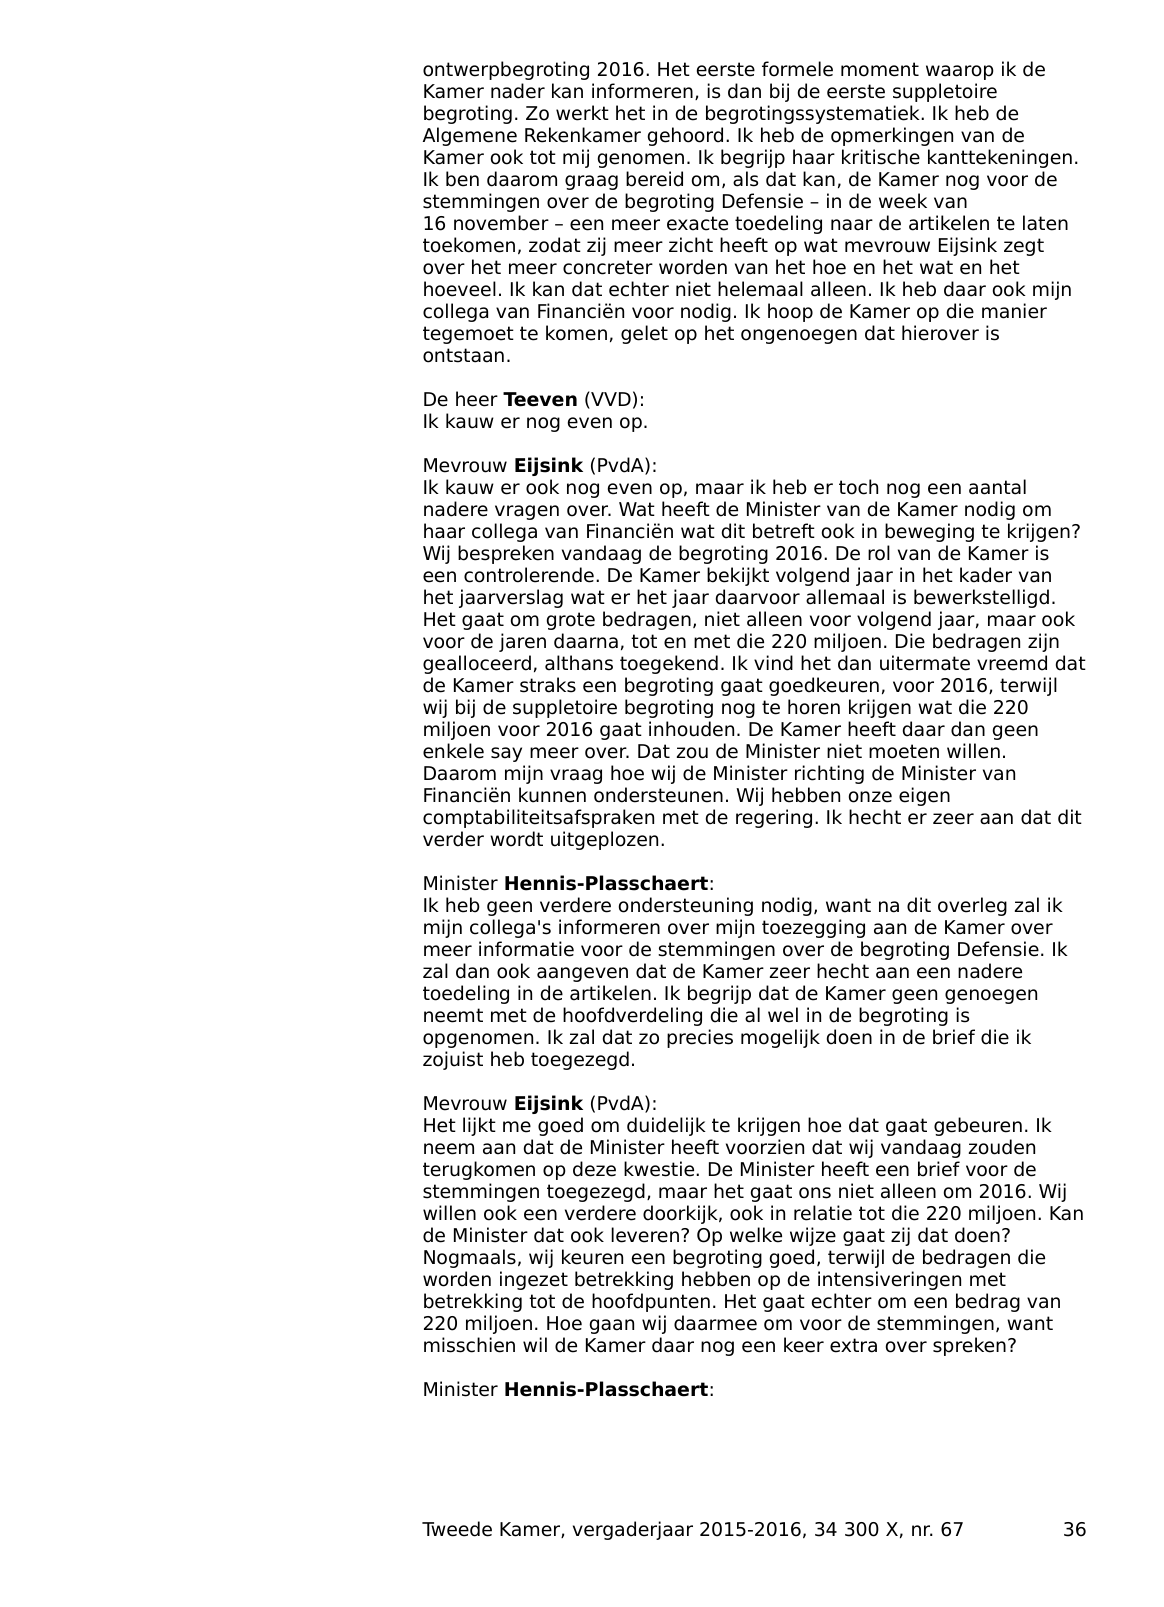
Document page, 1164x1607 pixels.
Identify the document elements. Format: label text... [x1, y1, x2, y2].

text Minister Hennis-Plasschaert: [422, 1379, 1087, 1401]
text Mevrouw Eijsink (PvdA): [422, 455, 1087, 477]
text Ik heb geen verdere ondersteuning nodig, want na dit overleg zal ik mijn collega's informeren over mijn toezegging aan de Kamer over meer informatie voor de stemmingen over de begroting Defensie. Ik zal dan ook aangeven dat de Kamer zeer hecht aan een nadere toedeling in de artikelen. Ik begrijp dat de Kamer geen genoegen neemt met de hoofdverdeling die al wel in de begroting is opgenomen. Ik zal dat zo precies mogelijk doen in de brief die ik zojuist heb toegezegd. [422, 895, 1087, 1071]
text ontwerpbegroting 2016. Het eerste formele moment waarop ik de Kamer nader kan informeren, is dan bij de eerste suppletoire begroting. Zo werkt het in de begrotingssystematiek. Ik heb de Algemene Rekenkamer gehoord. Ik heb de opmerkingen van de Kamer ook tot mij genomen. Ik begrijp haar kritische kanttekeningen. Ik ben daarom graag bereid om, als dat kan, de Kamer nog voor de stemmingen over de begroting Defensie – in de week van 16 november – een meer exacte toedeling naar de artikelen te laten toekomen, zodat zij meer zicht heeft op wat mevrouw Eijsink zegt over het meer concreter worden van het hoe en het wat en het hoeveel. Ik kan dat echter niet helemaal alleen. Ik heb daar ook mijn collega van Financiën voor nodig. Ik hoop de Kamer op die manier tegemoet te komen, gelet op het ongenoegen dat hierover is ontstaan. [422, 59, 1087, 367]
text Minister Hennis-Plasschaert: [422, 873, 1087, 895]
text Het lijkt me goed om duidelijk te krijgen hoe dat gaat gebeuren. Ik neem aan dat de Minister heeft voorzien dat wij vandaag zouden terugkomen op deze kwestie. De Minister heeft een brief voor de stemmingen toegezegd, maar het gaat ons niet alleen om 2016. Wij willen ook een verdere doorkijk, ook in relatie tot die 220 miljoen. Kan de Minister dat ook leveren? Op welke wijze gaat zij dat doen? Nogmaals, wij keuren een begroting goed, terwijl de bedragen die worden ingezet betrekking hebben op de intensiveringen met betrekking tot de hoofdpunten. Het gaat echter om een bedrag van 220 miljoen. Hoe gaan wij daarmee om voor de stemmingen, want misschien wil de Kamer daar nog een keer extra over spreken? [422, 1115, 1087, 1357]
text Ik kauw er nog even op. [422, 411, 1087, 433]
text De heer Teeven (VVD): [422, 389, 1087, 411]
text Ik kauw er ook nog even op, maar ik heb er toch nog een aantal nadere vragen over. Wat heeft de Minister van de Kamer nodig om haar collega van Financiën wat dit betreft ook in beweging te krijgen? Wij bespreken vandaag de begroting 2016. De rol van de Kamer is een controlerende. De Kamer bekijkt volgend jaar in het kader van het jaarverslag wat er het jaar daarvoor allemaal is bewerkstelligd. Het gaat om grote bedragen, niet alleen voor volgend jaar, maar ook voor de jaren daarna, tot en met die 220 miljoen. Die bedragen zijn gealloceerd, althans toegekend. Ik vind het dan uitermate vreemd dat de Kamer straks een begroting gaat goedkeuren, voor 2016, terwijl wij bij de suppletoire begroting nog te horen krijgen wat die 220 miljoen voor 2016 gaat inhouden. De Kamer heeft daar dan geen enkele say meer over. Dat zou de Minister niet moeten willen. Daarom mijn vraag hoe wij de Minister richting de Minister van Financiën kunnen ondersteunen. Wij hebben onze eigen comptabiliteitsafspraken met de regering. Ik hecht er zeer aan dat dit verder wordt uitgeplozen. [422, 477, 1087, 851]
text Mevrouw Eijsink (PvdA): [422, 1093, 1087, 1115]
